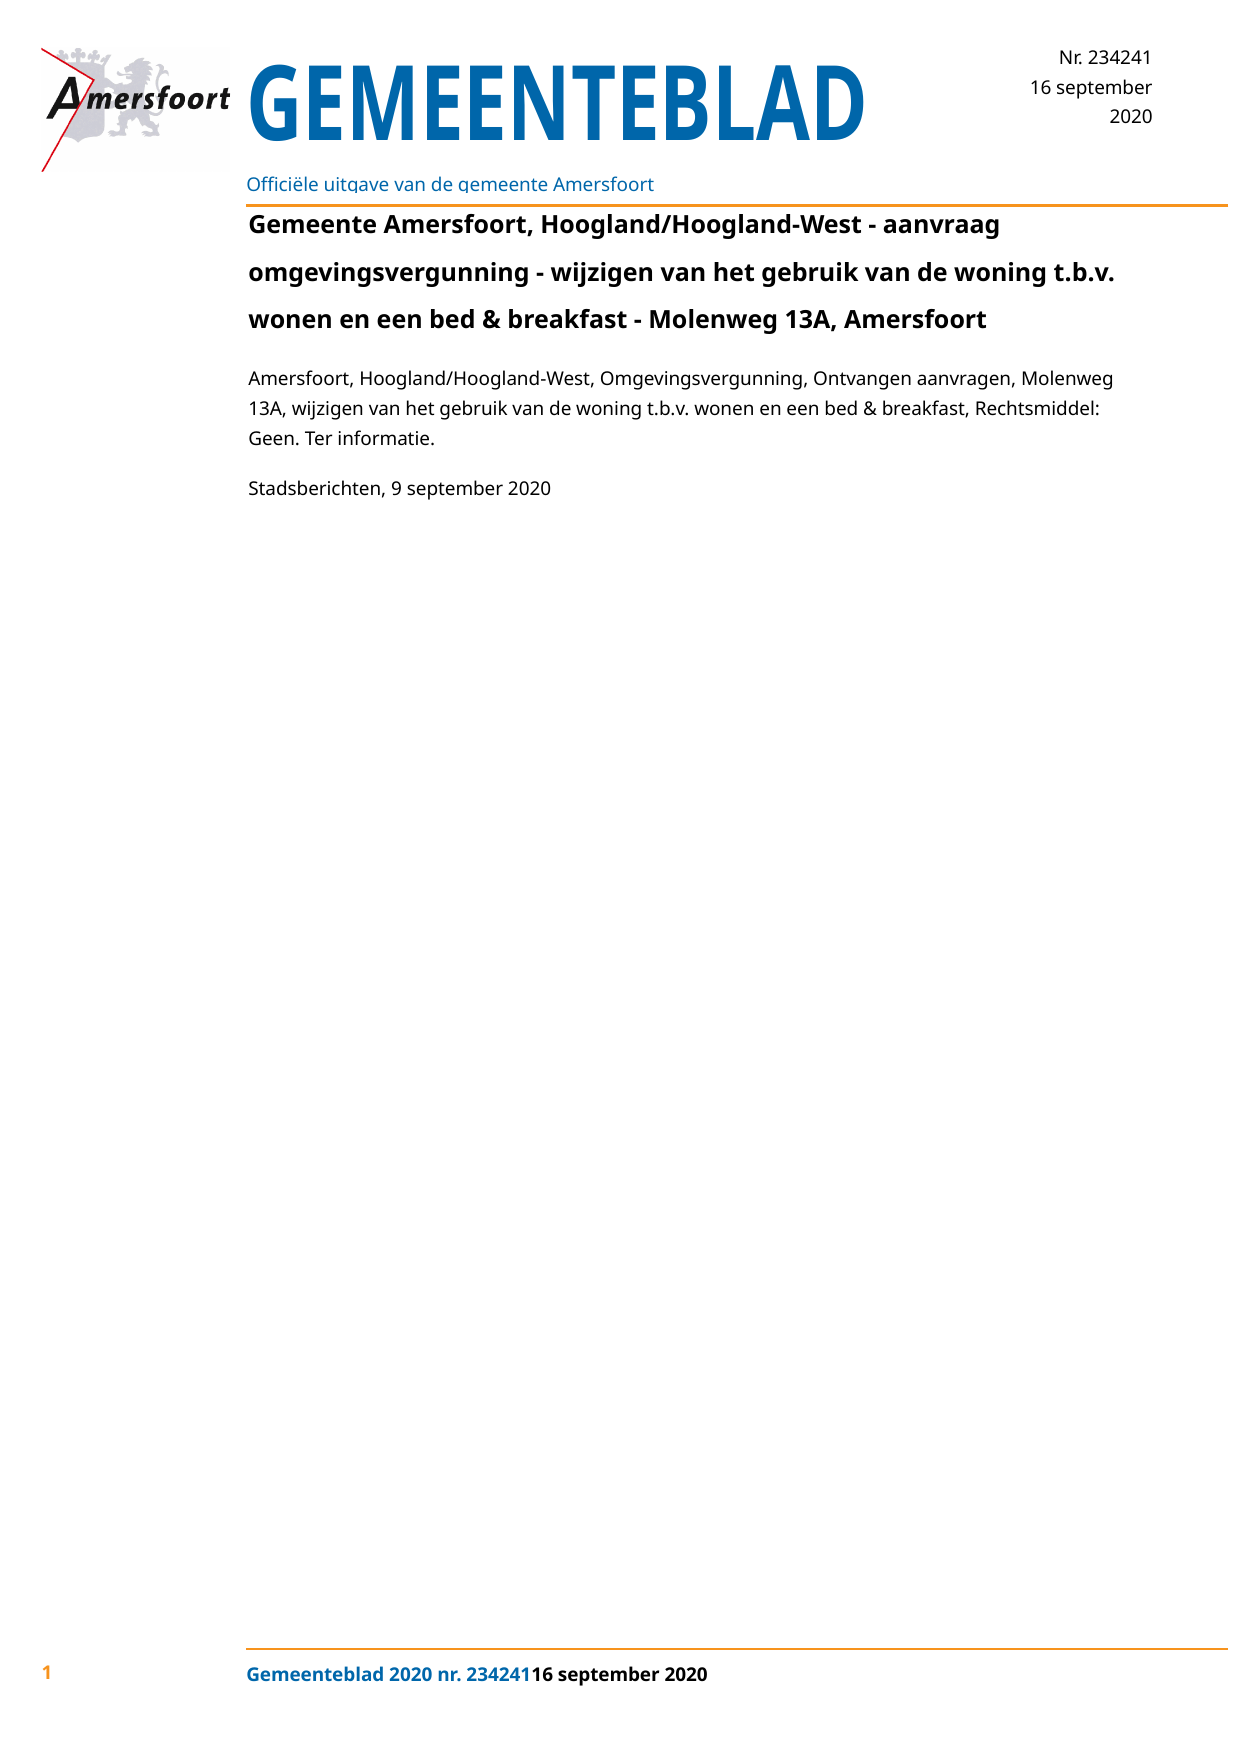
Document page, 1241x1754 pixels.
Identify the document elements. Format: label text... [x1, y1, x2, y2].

picture [41, 47, 231, 172]
text Stadsberichten, 9 september 2020 [248, 475, 1152, 501]
text Gemeente Amersfoort, Hoogland/Hoogland-West - aanvraag omgevingsvergunning - wijzigen van het gebruik van de woning t.b.v. wonen en een bed & breakfast - Molenweg 13A, Amersfoort [248, 207, 1152, 336]
text Amersfoort, Hoogland/Hoogland-West, Omgevingsvergunning, Ontvangen aanvragen, Molenweg 13A, wijzigen van het gebruik van de woning t.b.v. wonen en een bed & breakfast, Rechtsmiddel: Geen. Ter informatie. [248, 366, 1152, 450]
